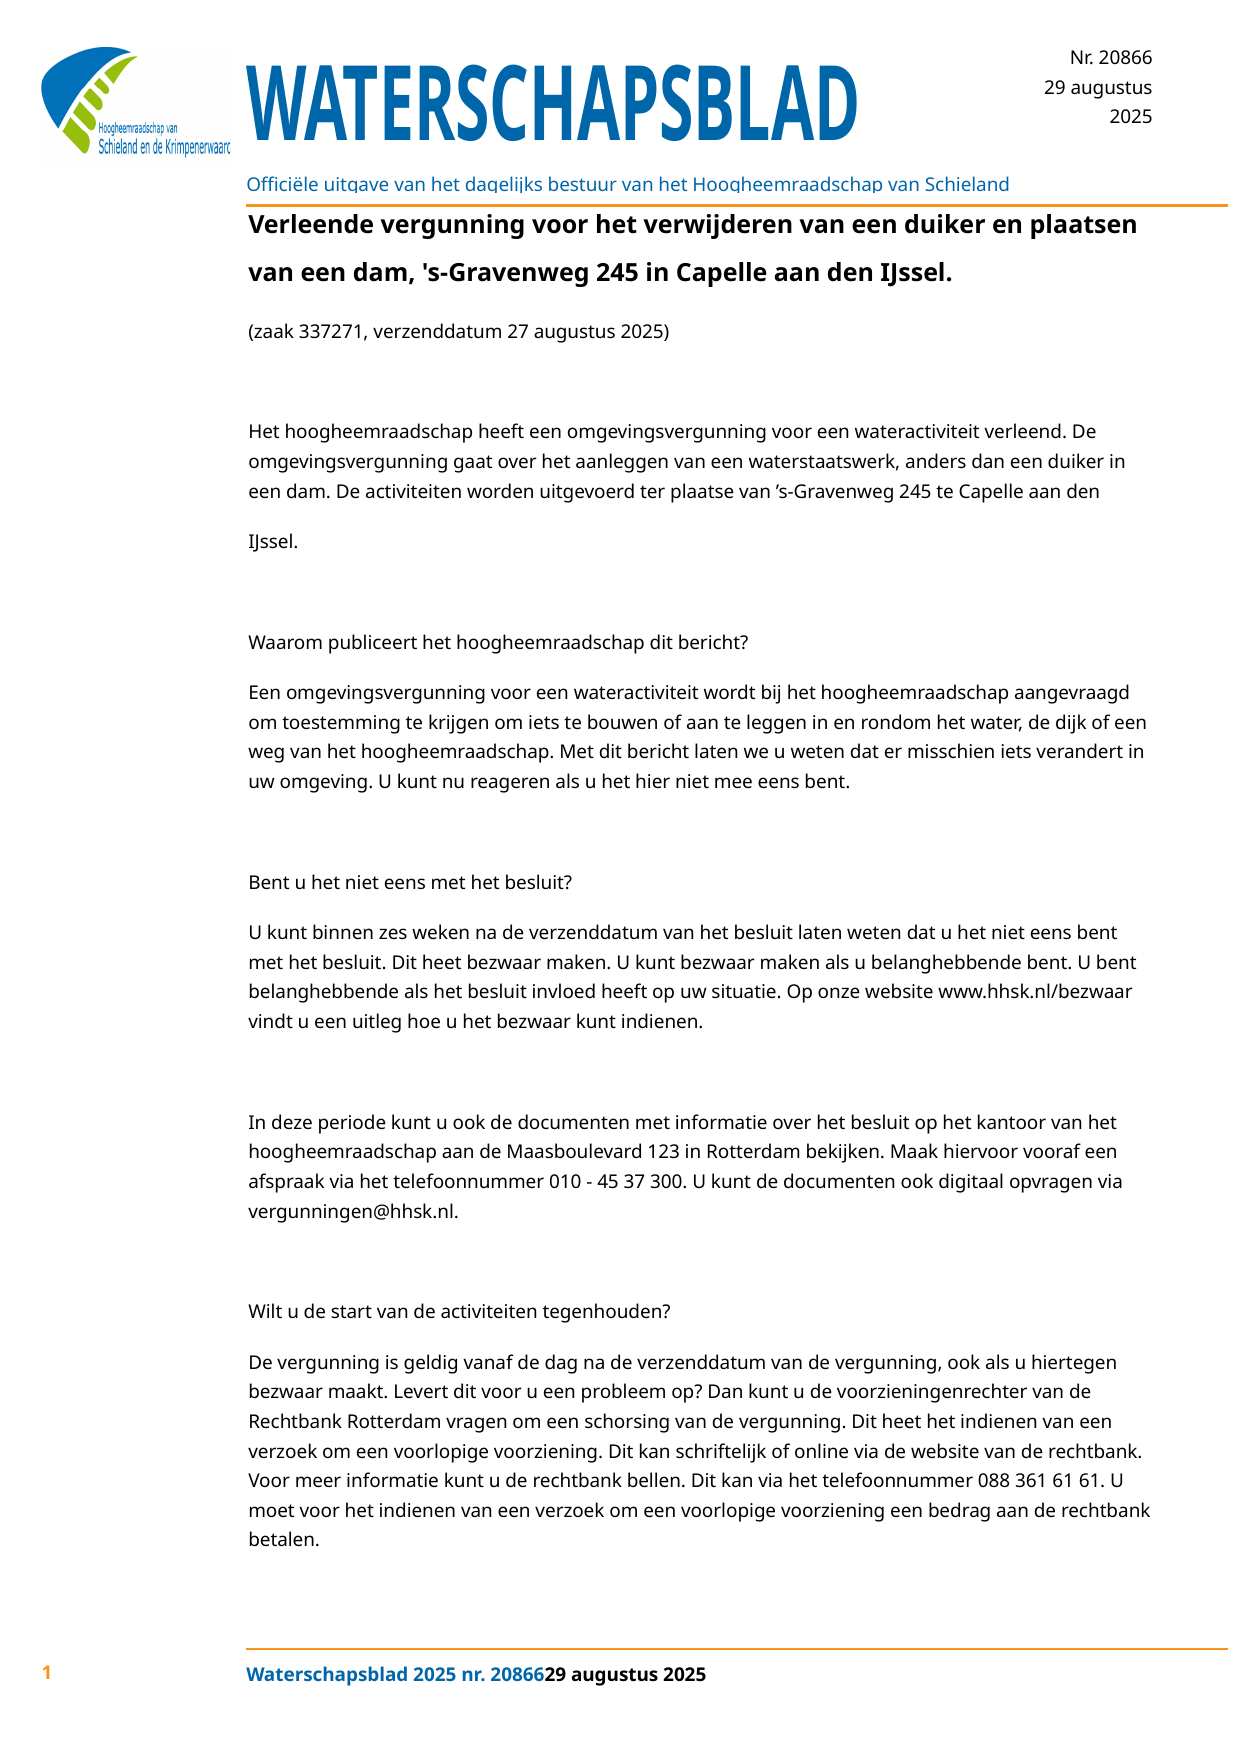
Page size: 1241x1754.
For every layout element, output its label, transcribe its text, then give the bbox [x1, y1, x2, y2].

picture [41, 47, 231, 172]
text Wilt u de start van de activiteiten tegenhouden? [248, 1299, 1152, 1324]
text Verleende vergunning voor het verwijderen van een duiker en plaatsen van een dam, 's-Gravenweg 245 in Capelle aan den IJssel. [248, 207, 1152, 288]
text IJssel. [248, 528, 1152, 554]
text Waarom publiceert het hoogheemraadschap dit bericht? [248, 629, 1152, 655]
text In deze periode kunt u ook de documenten met informatie over het besluit op het kantoor van het hoogheemraadschap aan de Maasboulevard 123 in Rotterdam bekijken. Maak hiervoor vooraf een afspraak via het telefoonnummer 010 - 45 37 300. U kunt de documenten ook digitaal opvragen via vergunningen@hhsk.nl. [248, 1109, 1152, 1224]
text (zaak 337271, verzenddatum 27 augustus 2025) [248, 318, 1152, 344]
text U kunt binnen zes weken na de verzenddatum van het besluit laten weten dat u het niet eens bent met het besluit. Dit heet bezwaar maken. U kunt bezwaar maken als u belanghebbende bent. U bent belanghebbende als het besluit invloed heeft op uw situatie. Op onze website www.hhsk.nl/bezwaar vindt u een uitleg hoe u het bezwaar kunt indienen. [248, 919, 1152, 1034]
text De vergunning is geldig vanaf de dag na de verzenddatum van de vergunning, ook als u hiertegen bezwaar maakt. Levert dit voor u een probleem op? Dan kunt u de voorzieningenrechter van de Rechtbank Rotterdam vragen om een schorsing van de vergunning. Dit heet het indienen van een verzoek om een voorlopige voorziening. Dit kan schriftelijk of online via de website van de rechtbank. Voor meer informatie kunt u de rechtbank bellen. Dit kan via het telefoonnummer 088 361 61 61. U moet voor het indienen van een verzoek om een voorlopige voorziening een bedrag aan de rechtbank betalen. [248, 1349, 1152, 1552]
text Het hoogheemraadschap heeft een omgevingsvergunning voor een wateractiviteit verleend. De omgevingsvergunning gaat over het aanleggen van een waterstaatswerk, anders dan een duiker in een dam. De activiteiten worden uitgevoerd ter plaatse van ’s-Gravenweg 245 te Capelle aan den [248, 419, 1152, 504]
text Bent u het niet eens met het besluit? [248, 869, 1152, 895]
text Een omgevingsvergunning voor een wateractiviteit wordt bij het hoogheemraadschap aangevraagd om toestemming te krijgen om iets te bouwen of aan te leggen in en rondom het water, de dijk of een weg van het hoogheemraadschap. Met dit bericht laten we u weten dat er misschien iets verandert in uw omgeving. U kunt nu reageren als u het hier niet mee eens bent. [248, 679, 1152, 794]
